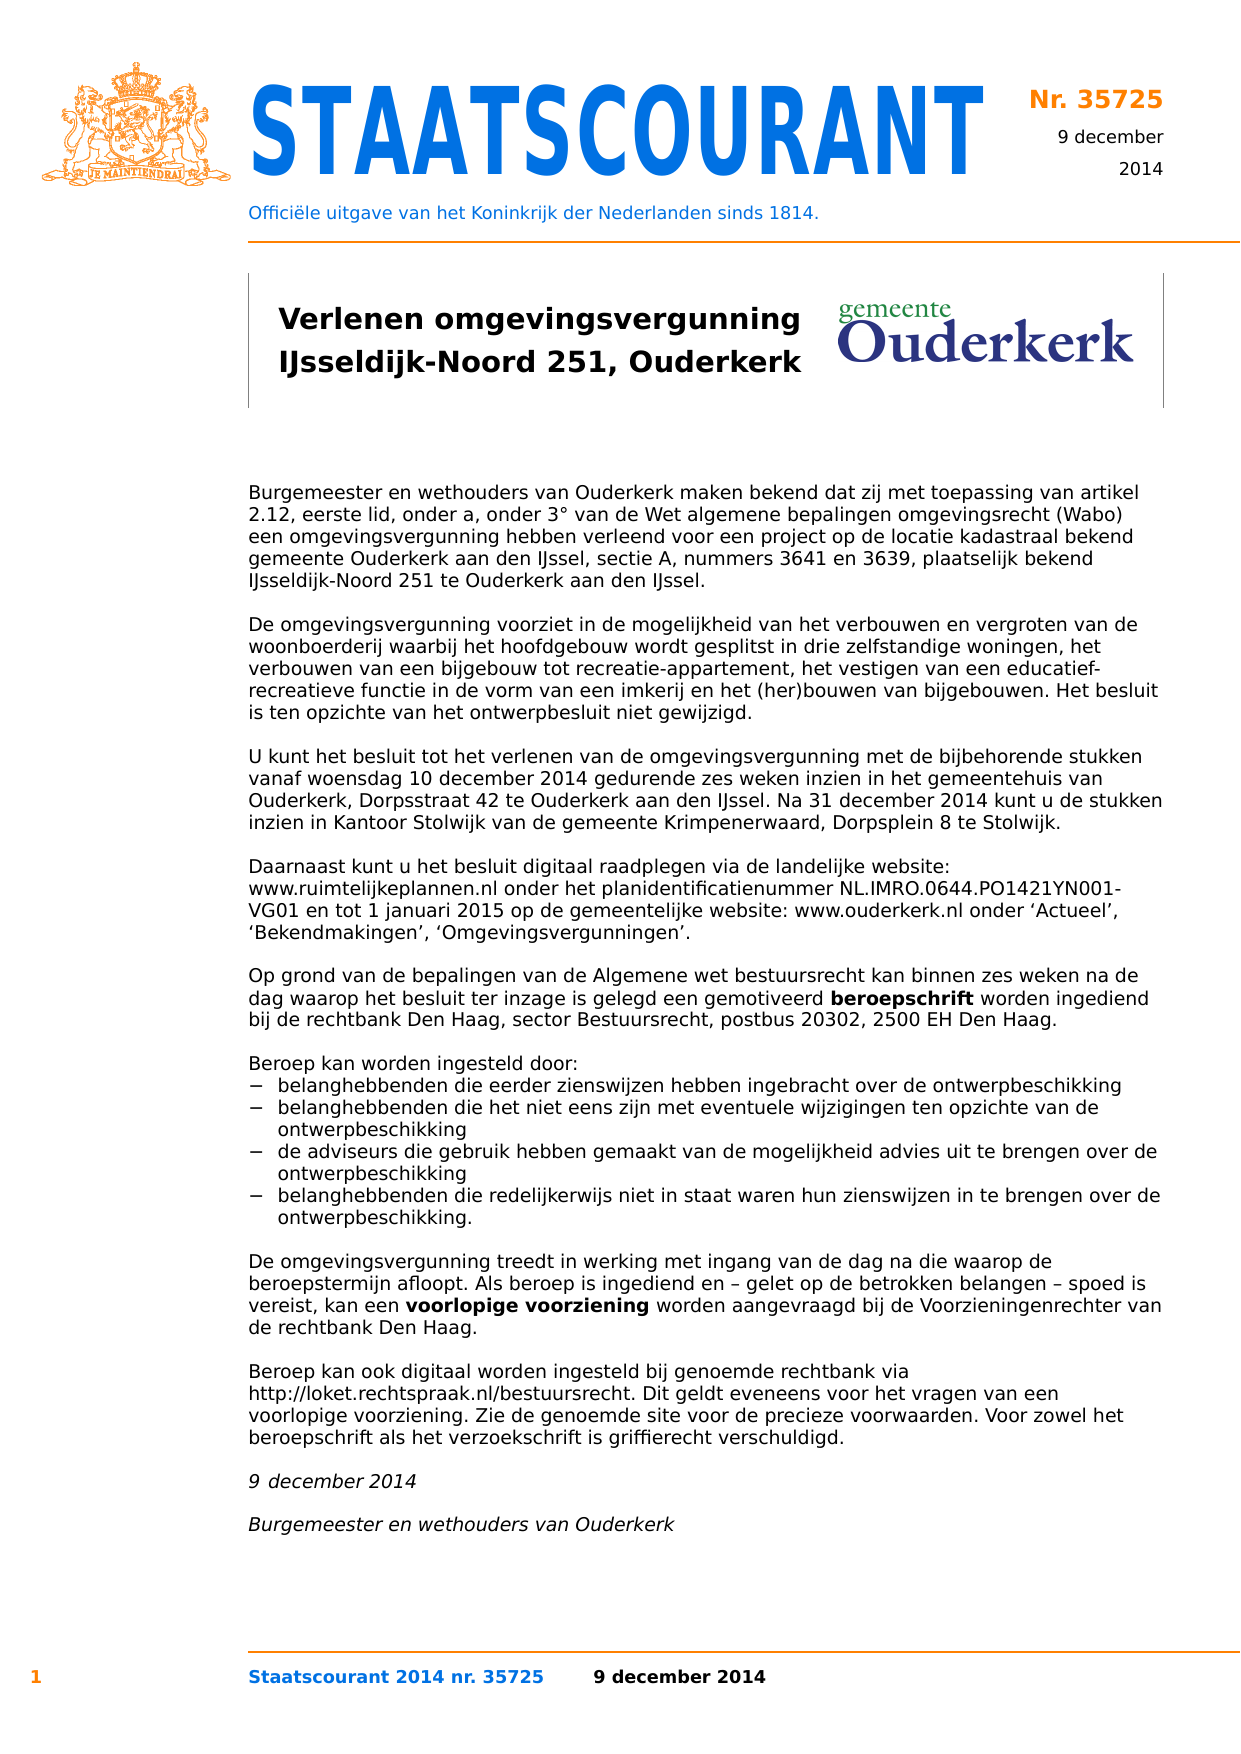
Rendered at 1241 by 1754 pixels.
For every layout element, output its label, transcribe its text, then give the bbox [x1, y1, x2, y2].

table_header STAATSCOURANT [248, 62, 998, 203]
table_header [25, 62, 248, 241]
text Daarnaast kunt u het besluit digitaal raadplegen via de landelijke website: www.ruimtelijkeplannen.nl onder het planidentificatienummer NL.IMRO.0644.PO1421YN001-VG01 en tot 1 januari 2015 op de gemeentelijke website: www.ouderkerk.nl onder ‘Actueel’, ‘Bekendmakingen’, ‘Omgevingsvergunningen’. [248, 856, 1163, 943]
picture [838, 302, 1134, 362]
text Beroep kan ook digitaal worden ingesteld bij genoemde rechtbank via http://loket.rechtspraak.nl/bestuursrecht. Dit geldt eveneens voor het vragen van een voorlopige voorziening. Zie de genoemde site voor de precieze voorwaarden. Voor zowel het beroepschrift als het verzoekschrift is griffierecht verschuldigd. [248, 1361, 1163, 1449]
text Op grond van de bepalingen van de Algemene wet bestuursrecht kan binnen zes weken na de dag waarop het besluit ter inzage is gelegd een gemotiveerd beroepschrift worden ingediend bij de rechtbank Den Haag, sector Bestuursrecht, postbus 20302, 2500 EH Den Haag. [248, 965, 1163, 1031]
text Burgemeester en wethouders van Ouderkerk maken bekend dat zij met toepassing van artikel 2.12, eerste lid, onder a, onder 3° van de Wet algemene bepalingen omgevingsrecht (Wabo) een omgevingsvergunning hebben verleend voor een project op de locatie kadastraal bekend gemeente Ouderkerk aan den IJssel, sectie A, nummers 3641 en 3639, plaatselijk bekend IJsseldijk-Noord 251 te Ouderkerk aan den IJssel. [248, 482, 1163, 592]
text − de adviseurs die gebruik hebben gemaakt van de mogelijkheid advies uit te brengen over de ontwerpbeschikking [248, 1141, 1163, 1185]
text Burgemeester en wethouders van Ouderkerk [248, 1514, 1163, 1536]
table_cell 2014 [998, 153, 1240, 203]
text 9 december 2014 [248, 1471, 1163, 1492]
text − belanghebbenden die eerder zienswijzen hebben ingebracht over de ontwerpbeschikking [248, 1075, 1163, 1097]
text De omgevingsvergunning treedt in werking met ingang van de dag na die waarop de beroepstermijn afloopt. Als beroep is ingediend en – gelet op de betrokken belangen – spoed is vereist, kan een voorlopige voorziening worden aangevraagd bij de Voorzieningenrechter van de rechtbank Den Haag. [248, 1251, 1163, 1339]
table_header Nr. 35725 [998, 62, 1240, 121]
picture [41, 62, 231, 186]
text De omgevingsvergunning voorziet in de mogelijkheid van het verbouwen en vergroten van de woonboerderij waarbij het hoofdgebouw wordt gesplitst in drie zelfstandige woningen, het verbouwen van een bijgebouw tot recreatie-appartement, het vestigen van een educatief-recreatieve functie in de vorm van een imkerij en het (her)bouwen van bijgebouwen. Het besluit is ten opzichte van het ontwerpbesluit niet gewijzigd. [248, 614, 1163, 724]
subtitle Verlenen omgevingsvergunning IJsseldijk-Noord 251, Ouderkerk [249, 273, 1163, 408]
text Beroep kan worden ingesteld door: [248, 1053, 1163, 1075]
table_cell Officiële uitgave van het Koninkrijk der Nederlanden sinds 1814. [248, 203, 1240, 241]
text − belanghebbenden die het niet eens zijn met eventuele wijzigingen ten opzichte van de ontwerpbeschikking [248, 1097, 1163, 1141]
text − belanghebbenden die redelijkerwijs niet in staat waren hun zienswijzen in te brengen over de ontwerpbeschikking. [248, 1185, 1163, 1229]
table_cell 9 december [998, 121, 1240, 153]
text U kunt het besluit tot het verlenen van de omgevingsvergunning met de bijbehorende stukken vanaf woensdag 10 december 2014 gedurende zes weken inzien in het gemeentehuis van Ouderkerk, Dorpsstraat 42 te Ouderkerk aan den IJssel. Na 31 december 2014 kunt u de stukken inzien in Kantoor Stolwijk van de gemeente Krimpenerwaard, Dorpsplein 8 te Stolwijk. [248, 746, 1163, 834]
